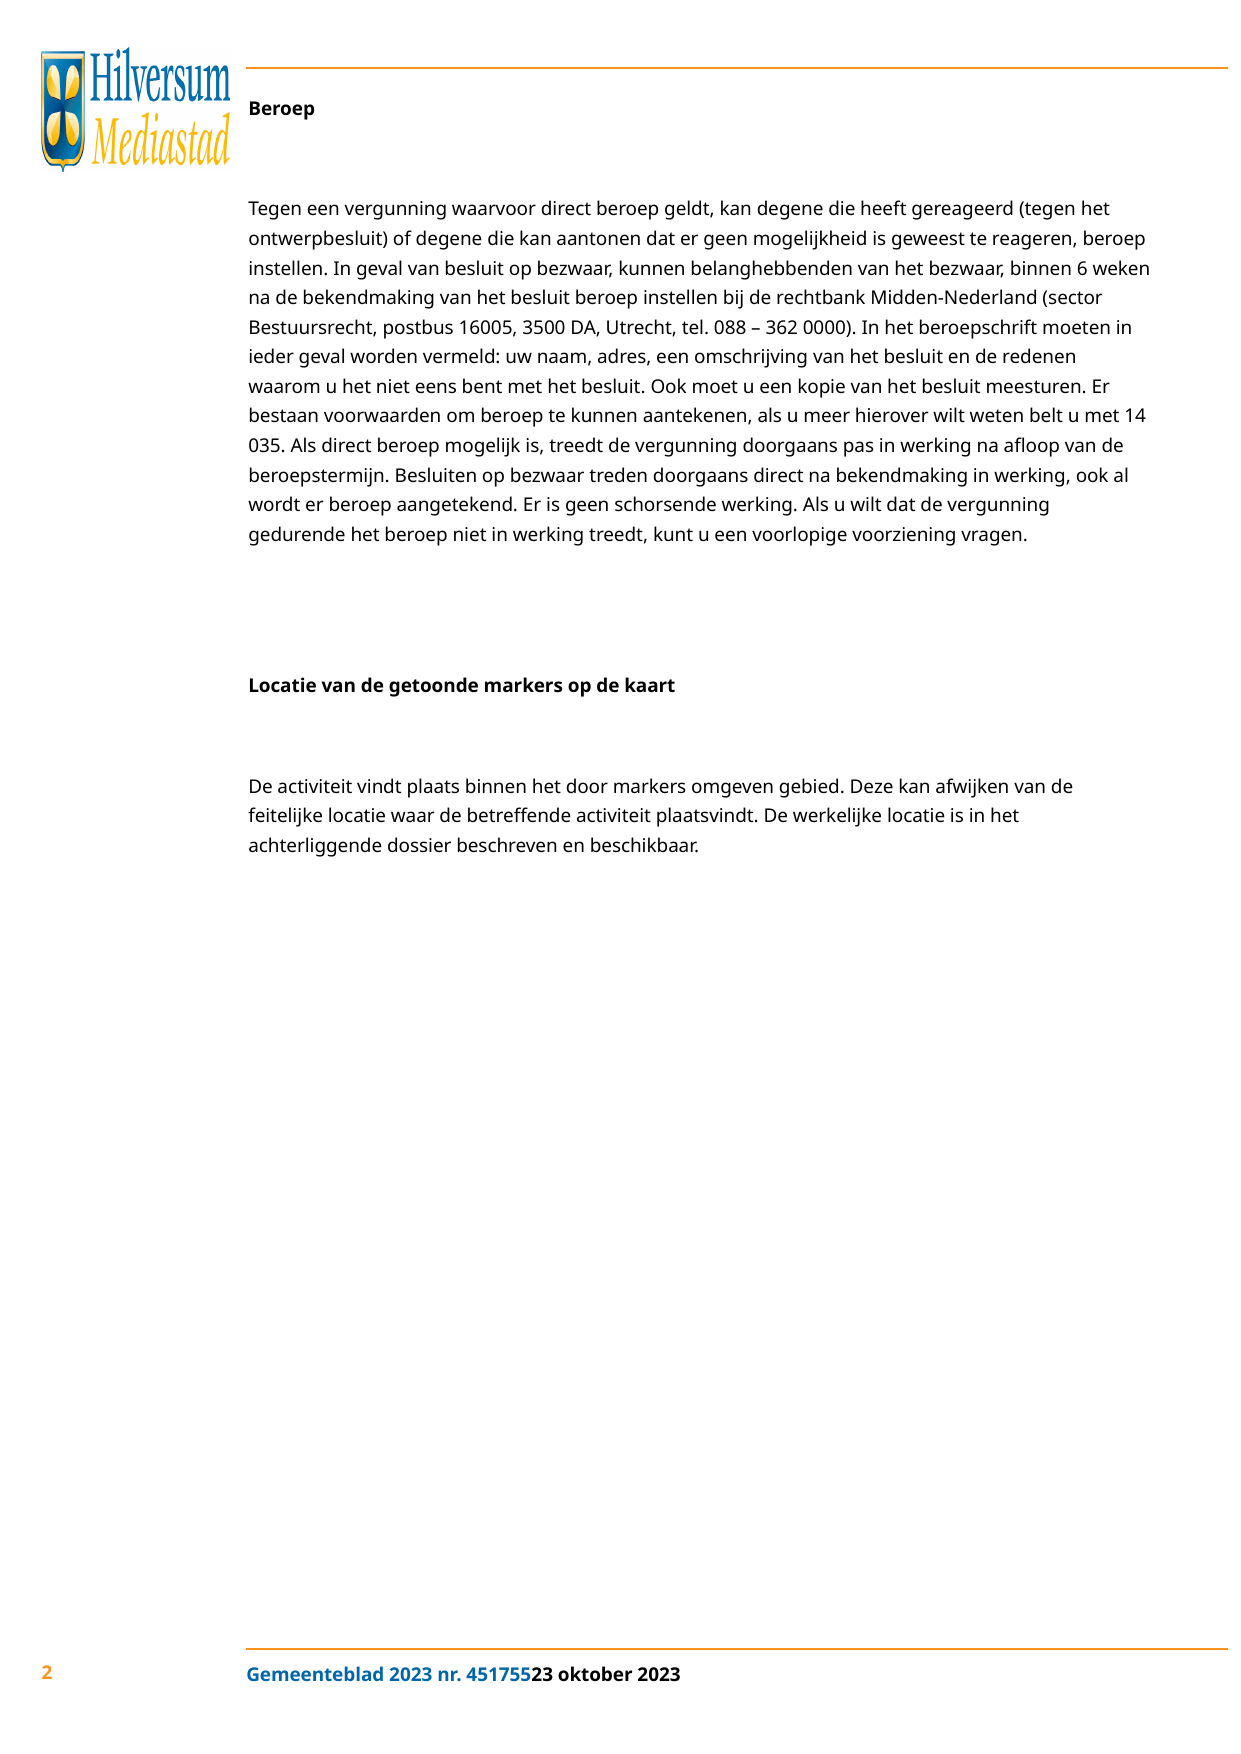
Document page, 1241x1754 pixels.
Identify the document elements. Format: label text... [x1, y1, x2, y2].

text De activiteit vindt plaats binnen het door markers omgeven gebied. Deze kan afwijken van de feitelijke locatie waar de betreffende activiteit plaatsvindt. De werkelijke locatie is in het achterliggende dossier beschreven en beschikbaar. [248, 773, 1152, 858]
text Beroep [248, 95, 1152, 121]
text Locatie van de getoonde markers op de kaart [248, 672, 1152, 698]
text Tegen een vergunning waarvoor direct beroep geldt, kan degene die heeft gereageerd (tegen het ontwerpbesluit) of degene die kan aantonen dat er geen mogelijkheid is geweest te reageren, beroep instellen. In geval van besluit op bezwaar, kunnen belanghebbenden van het bezwaar, binnen 6 weken na de bekendmaking van het besluit beroep instellen bij de rechtbank Midden-Nederland (sector Bestuursrecht, postbus 16005, 3500 DA, Utrecht, tel. 088 – 362 0000). In het beroepschrift moeten in ieder geval worden vermeld: uw naam, adres, een omschrijving van het besluit en de redenen waarom u het niet eens bent met het besluit. Ook moet u een kopie van het besluit meesturen. Er bestaan voorwaarden om beroep te kunnen aantekenen, als u meer hierover wilt weten belt u met 14 035. Als direct beroep mogelijk is, treedt de vergunning doorgaans pas in werking na afloop van de beroepstermijn. Besluiten op bezwaar treden doorgaans direct na bekendmaking in werking, ook al wordt er beroep aangetekend. Er is geen schorsende werking. Als u wilt dat de vergunning gedurende het beroep niet in werking treedt, kunt u een voorlopige voorziening vragen. [248, 196, 1152, 547]
picture [41, 47, 231, 172]
